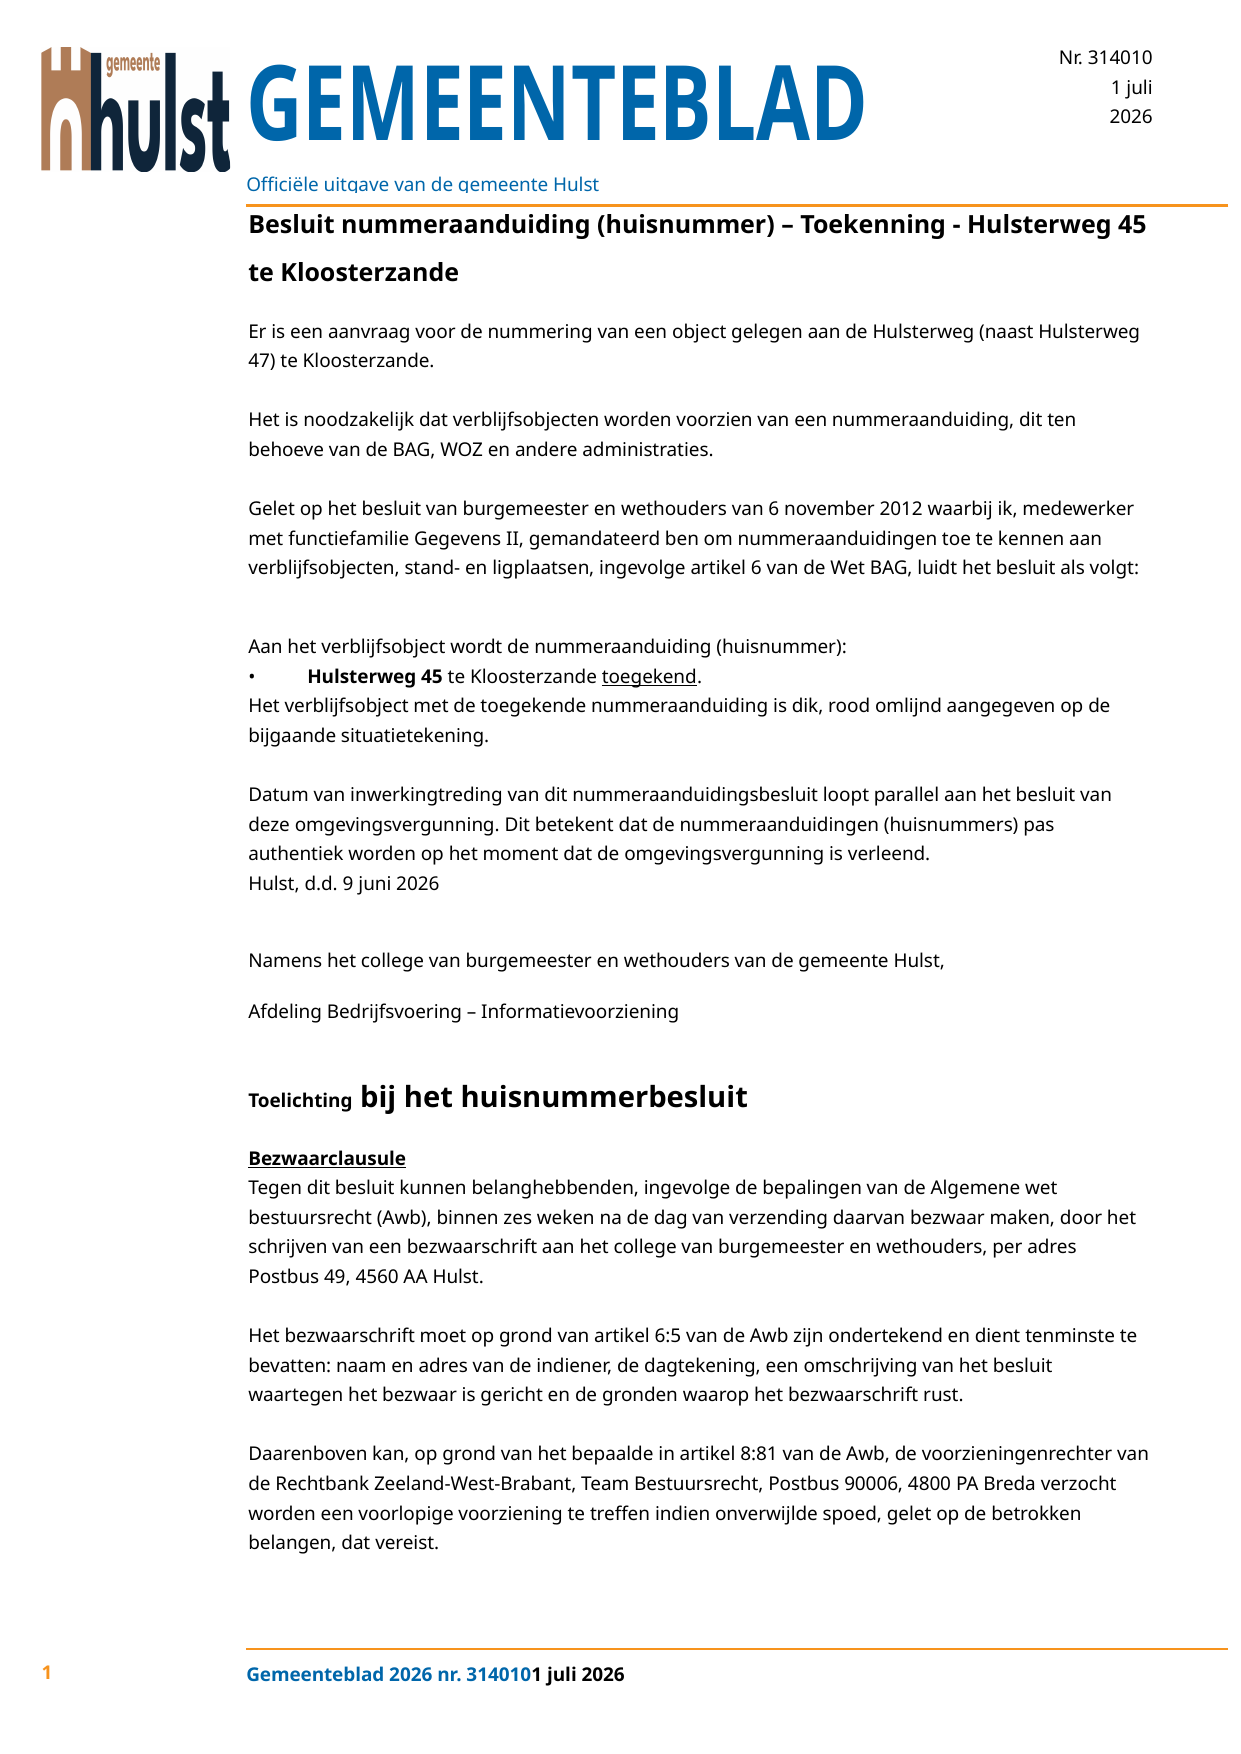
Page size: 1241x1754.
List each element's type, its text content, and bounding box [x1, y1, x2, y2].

text Het bezwaarschrift moet op grond van artikel 6:5 van de Awb zijn ondertekend en dient tenminste te bevatten: naam en adres van de indiener, de dagtekening, een omschrijving van het besluit waartegen het bezwaar is gericht en de gronden waarop het bezwaarschrift rust. [248, 1322, 1152, 1407]
list Hulsterweg 45 te Kloosterzande toegekend. [248, 663, 1152, 689]
text Bezwaarclausule [248, 1145, 1152, 1171]
text Gelet op het besluit van burgemeester en wethouders van 6 november 2012 waarbij ik, medewerker met functiefamilie Gegevens II, gemandateerd ben om nummeraanduidingen toe te kennen aan verblijfsobjecten, stand- en ligplaatsen, ingevolge artikel 6 van de Wet BAG, luidt het besluit als volgt: [248, 495, 1152, 580]
text Afdeling Bedrijfsvoering – Informatievoorziening [248, 999, 1152, 1024]
text Het is noodzakelijk dat verblijfsobjecten worden voorzien van een nummeraanduiding, dit ten behoeve van de BAG, WOZ en andere administraties. [248, 407, 1152, 462]
text Het verblijfsobject met de toegekende nummeraanduiding is dik, rood omlijnd aangegeven op de bijgaande situatietekening. [248, 693, 1152, 748]
text Aan het verblijfsobject wordt de nummeraanduiding (huisnummer): [248, 633, 1152, 659]
text Namens het college van burgemeester en wethouders van de gemeente Hulst, [248, 947, 1152, 973]
text Er is een aanvraag voor de nummering van een object gelegen aan de Hulsterweg (naast Hulsterweg 47) te Kloosterzande. [248, 318, 1152, 373]
picture [41, 47, 231, 172]
text Datum van inwerkingtreding van dit nummeraanduidingsbesluit loopt parallel aan het besluit van deze omgevingsvergunning. Dit betekent dat de nummeraanduidingen (huisnummers) pas authentiek worden op het moment dat de omgevingsvergunning is verleend. [248, 781, 1152, 866]
text Tegen dit besluit kunnen belanghebbenden, ingevolge de bepalingen van de Algemene wet bestuursrecht (Awb), binnen zes weken na de dag van verzending daarvan bezwaar maken, door het schrijven van een bezwaarschrift aan het college van burgemeester en wethouders, per adres Postbus 49, 4560 AA Hulst. [248, 1174, 1152, 1289]
text Hulst, d.d. 9 juni 2026 [248, 870, 1152, 896]
text Besluit nummeraanduiding (huisnummer) – Toekenning - Hulsterweg 45 te Kloosterzande [248, 207, 1152, 288]
text Toelichting bij het huisnummerbesluit [248, 1076, 1152, 1116]
text Daarenboven kan, op grond van het bepaalde in artikel 8:81 van de Awb, de voorzieningenrechter van de Rechtbank Zeeland-West-Brabant, Team Bestuursrecht, Postbus 90006, 4800 PA Breda verzocht worden een voorlopige voorziening te treffen indien onverwijlde spoed, gelet op de betrokken belangen, dat vereist. [248, 1441, 1152, 1555]
